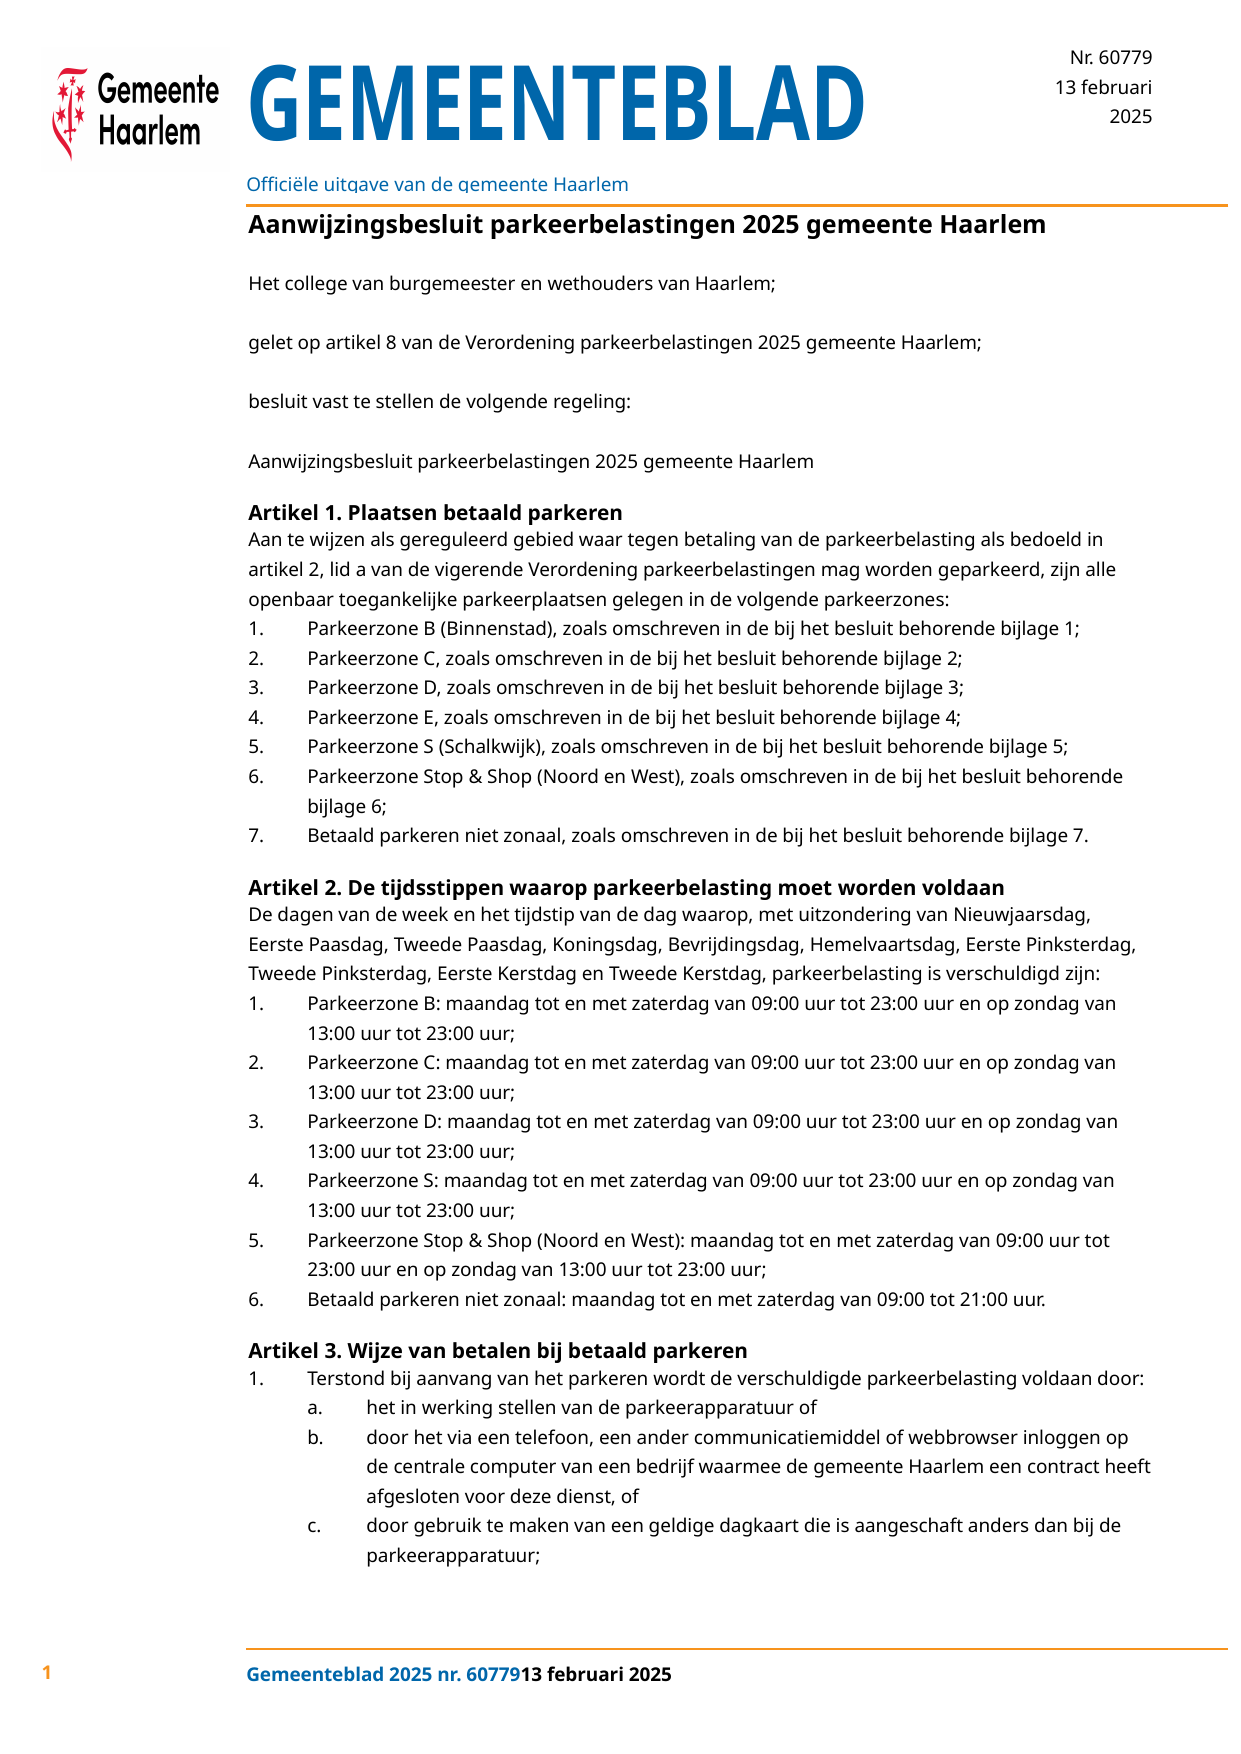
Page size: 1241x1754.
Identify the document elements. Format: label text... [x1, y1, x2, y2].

list Parkeerzone B (Binnenstad), zoals omschreven in de bij het besluit behorende bijlage 1; [248, 615, 1152, 641]
list door het via een telefoon, een ander communicatiemiddel of webbrowser inloggen op de centrale computer van een bedrijf waarmee de gemeente Haarlem een contract heeft afgesloten voor deze dienst, of [307, 1424, 1152, 1509]
list door gebruik te maken van een geldige dagkaart die is aangeschaft anders dan bij de parkeerapparatuur; [307, 1513, 1152, 1568]
text Het college van burgemeester en wethouders van Haarlem; [248, 270, 1152, 296]
list Parkeerzone S (Schalkwijk), zoals omschreven in de bij het besluit behorende bijlage 5; [248, 734, 1152, 759]
text De dagen van de week en het tijdstip van de dag waarop, met uitzondering van Nieuwjaarsdag, Eerste Paasdag, Tweede Paasdag, Koningsdag, Bevrijdingsdag, Hemelvaartsdag, Eerste Pinksterdag, Tweede Pinksterdag, Eerste Kerstdag en Tweede Kerstdag, parkeerbelasting is verschuldigd zijn: [248, 901, 1152, 986]
list Parkeerzone S: maandag tot en met zaterdag van 09:00 uur tot 23:00 uur en op zondag van 13:00 uur tot 23:00 uur; [248, 1168, 1152, 1223]
list het in werking stellen van de parkeerapparatuur of [307, 1394, 1152, 1420]
list Parkeerzone E, zoals omschreven in de bij het besluit behorende bijlage 4; [248, 704, 1152, 730]
list Parkeerzone D, zoals omschreven in de bij het besluit behorende bijlage 3; [248, 674, 1152, 700]
list Parkeerzone D: maandag tot en met zaterdag van 09:00 uur tot 23:00 uur en op zondag van 13:00 uur tot 23:00 uur; [248, 1108, 1152, 1164]
list Betaald parkeren niet zonaal: maandag tot en met zaterdag van 09:00 tot 21:00 uur. [248, 1286, 1152, 1312]
text Aanwijzingsbesluit parkeerbelastingen 2025 gemeente Haarlem [248, 448, 1152, 473]
list Parkeerzone C, zoals omschreven in de bij het besluit behorende bijlage 2; [248, 645, 1152, 671]
picture [41, 47, 231, 172]
list Betaald parkeren niet zonaal, zoals omschreven in de bij het besluit behorende bijlage 7. [248, 822, 1152, 848]
text Artikel 3. Wijze van betalen bij betaald parkeren [248, 1336, 1152, 1365]
list Parkeerzone C: maandag tot en met zaterdag van 09:00 uur tot 23:00 uur en op zondag van 13:00 uur tot 23:00 uur; [248, 1049, 1152, 1104]
text Artikel 2. De tijdsstippen waarop parkeerbelasting moet worden voldaan [248, 873, 1152, 901]
text Aanwijzingsbesluit parkeerbelastingen 2025 gemeente Haarlem [248, 207, 1152, 241]
text gelet op artikel 8 van de Verordening parkeerbelastingen 2025 gemeente Haarlem; [248, 329, 1152, 355]
list Parkeerzone B: maandag tot en met zaterdag van 09:00 uur tot 23:00 uur en op zondag van 13:00 uur tot 23:00 uur; [248, 990, 1152, 1045]
list Parkeerzone Stop & Shop (Noord en West): maandag tot en met zaterdag van 09:00 uur tot 23:00 uur en op zondag van 13:00 uur tot 23:00 uur; [248, 1227, 1152, 1282]
text Artikel 1. Plaatsen betaald parkeren [248, 498, 1152, 527]
list Terstond bij aanvang van het parkeren wordt de verschuldigde parkeerbelasting voldaan door: [248, 1365, 1152, 1391]
text Aan te wijzen als gereguleerd gebied waar tegen betaling van de parkeerbelasting als bedoeld in artikel 2, lid a van de vigerende Verordening parkeerbelastingen mag worden geparkeerd, zijn alle openbaar toegankelijke parkeerplaatsen gelegen in de volgende parkeerzones: [248, 527, 1152, 612]
text besluit vast te stellen de volgende regeling: [248, 389, 1152, 414]
list Parkeerzone Stop & Shop (Noord en West), zoals omschreven in de bij het besluit behorende bijlage 6; [248, 763, 1152, 819]
